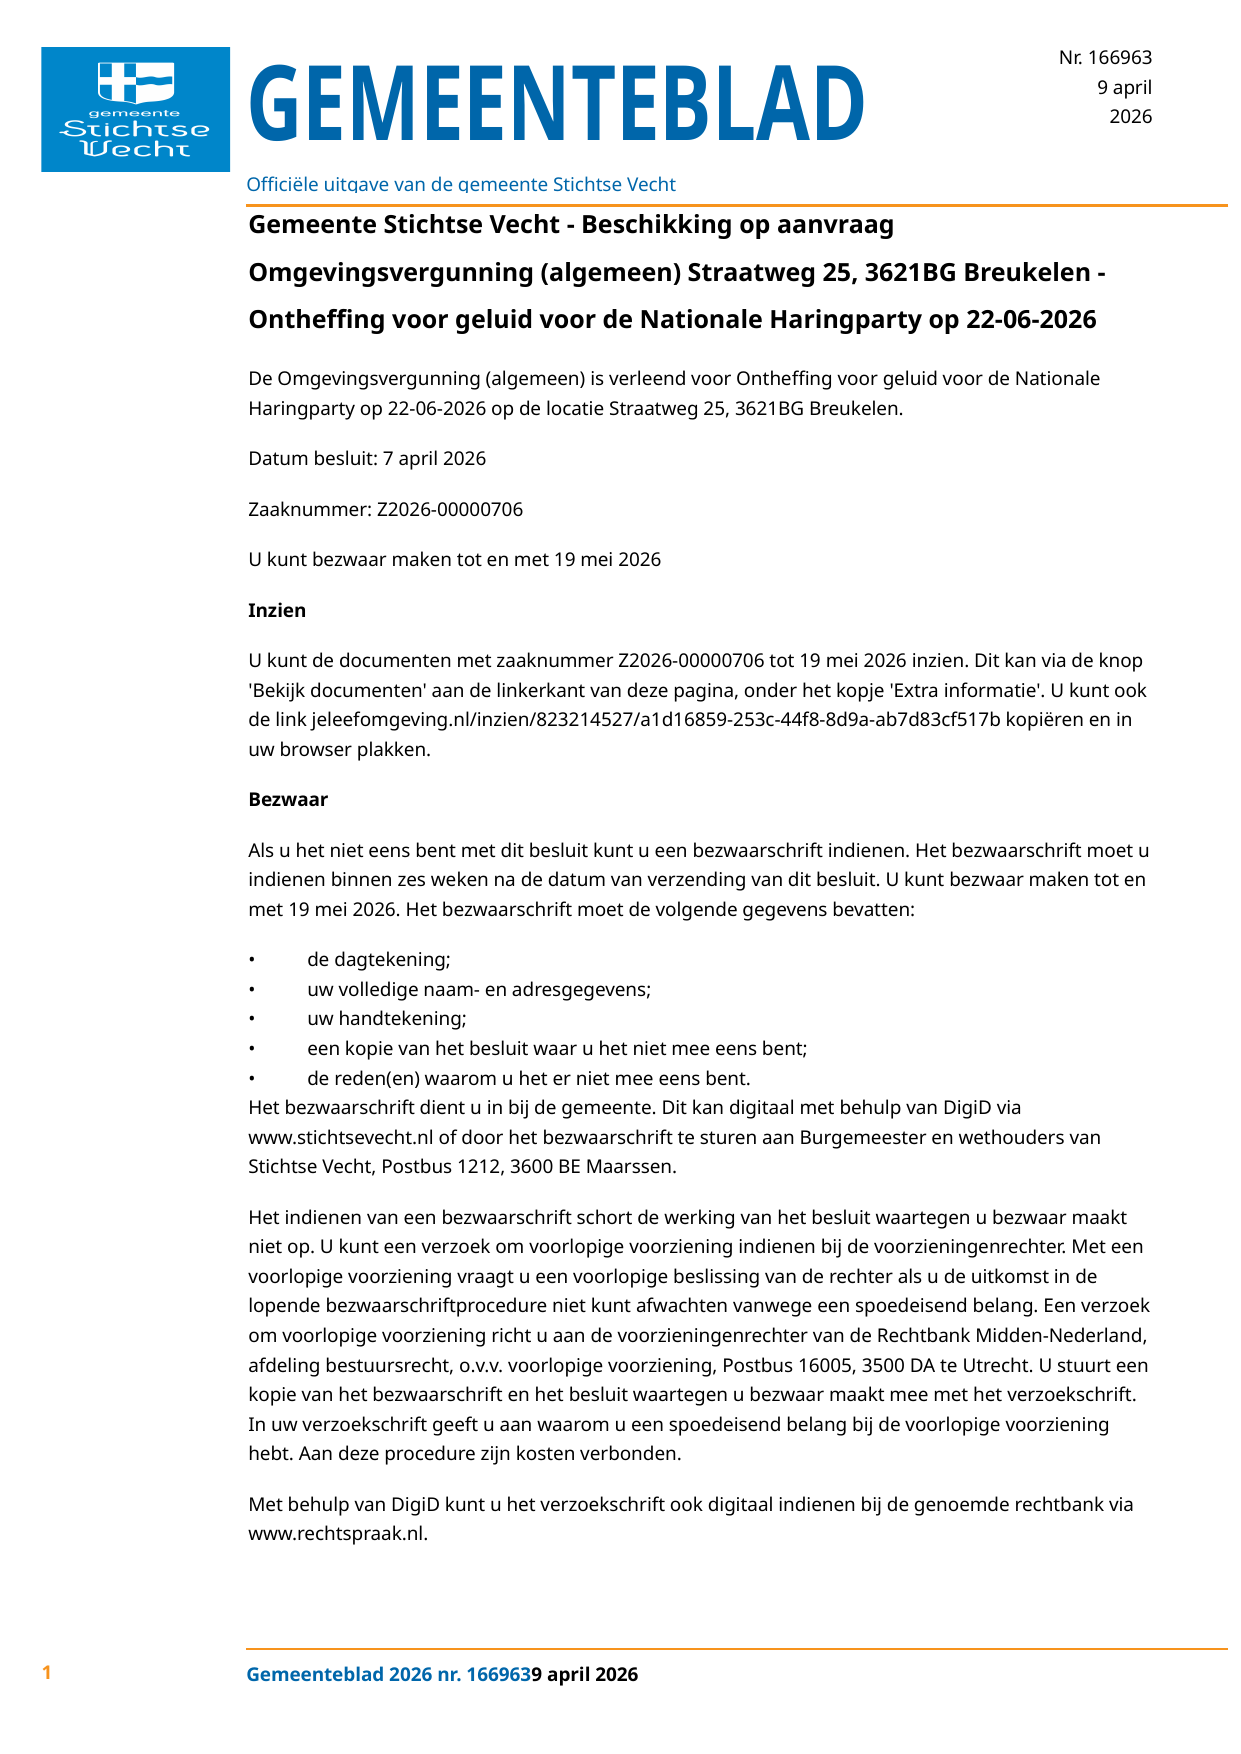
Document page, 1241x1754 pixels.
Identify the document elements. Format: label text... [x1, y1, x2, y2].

text Als u het niet eens bent met dit besluit kunt u een bezwaarschrift indienen. Het bezwaarschrift moet u indienen binnen zes weken na de datum van verzending van dit besluit. U kunt bezwaar maken tot en met 19 mei 2026. Het bezwaarschrift moet de volgende gegevens bevatten: [248, 837, 1152, 922]
picture [137, 63, 174, 103]
text Zaaknummer: Z2026-00000706 [248, 496, 1152, 522]
text Het bezwaarschrift dient u in bij de gemeente. Dit kan digitaal met behulp van DigiD via www.stichtsevecht.nl of door het bezwaarschrift te sturen aan Burgemeester en wethouders van Stichtse Vecht, Postbus 1212, 3600 BE Maarssen. [248, 1094, 1152, 1179]
picture [99, 63, 135, 101]
text U kunt bezwaar maken tot en met 19 mei 2026 [248, 546, 1152, 572]
list een kopie van het besluit waar u het niet mee eens bent; [248, 1035, 1152, 1061]
list uw volledige naam- en adresgegevens; [248, 976, 1152, 1002]
text Met behulp van DigiD kunt u het verzoekschrift ook digitaal indienen bij de genoemde rechtbank via www.rechtspraak.nl. [248, 1491, 1152, 1546]
text U kunt de documenten met zaaknummer Z2026-00000706 tot 19 mei 2026 inzien. Dit kan via de knop 'Bekijk documenten' aan de linkerkant van deze pagina, onder het kopje 'Extra informatie'. U kunt ook de link jeleefomgeving.nl/inzien/823214527/a1d16859-253c-44f8-8d9a-ab7d83cf517b kopiëren en in uw browser plakken. [248, 647, 1152, 762]
text Gemeente Stichtse Vecht - Beschikking op aanvraag Omgevingsvergunning (algemeen) Straatweg 25, 3621BG Breukelen - Ontheffing voor geluid voor de Nationale Haringparty op 22-06-2026 [248, 207, 1152, 336]
text De Omgevingsvergunning (algemeen) is verleend voor Ontheffing voor geluid voor de Nationale Haringparty op 22-06-2026 op de locatie Straatweg 25, 3621BG Breukelen. [248, 366, 1152, 421]
text Het indienen van een bezwaarschrift schort de werking van het besluit waartegen u bezwaar maakt niet op. U kunt een verzoek om voorlopige voorziening indienen bij de voorzieningenrechter. Met een voorlopige voorziening vraagt u een voorlopige beslissing van de rechter als u de uitkomst in de lopende bezwaarschriftprocedure niet kunt afwachten vanwege een spoedeisend belang. Een verzoek om voorlopige voorziening richt u aan de voorzieningenrechter van de Rechtbank Midden-Nederland, afdeling bestuursrecht, o.v.v. voorlopige voorziening, Postbus 16005, 3500 DA te Utrecht. U stuurt een kopie van het bezwaarschrift en het besluit waartegen u bezwaar maakt mee met het verzoekschrift. In uw verzoekschrift geeft u aan waarom u een spoedeisend belang bij de voorlopige voorziening hebt. Aan deze procedure zijn kosten verbonden. [248, 1204, 1152, 1466]
text Bezwaar [248, 786, 1152, 812]
list uw handtekening; [248, 1006, 1152, 1031]
list de reden(en) waarom u het er niet mee eens bent. [248, 1065, 1152, 1090]
text Inzien [248, 597, 1152, 622]
text Datum besluit: 7 april 2026 [248, 446, 1152, 471]
list de dagtekening; [248, 946, 1152, 972]
